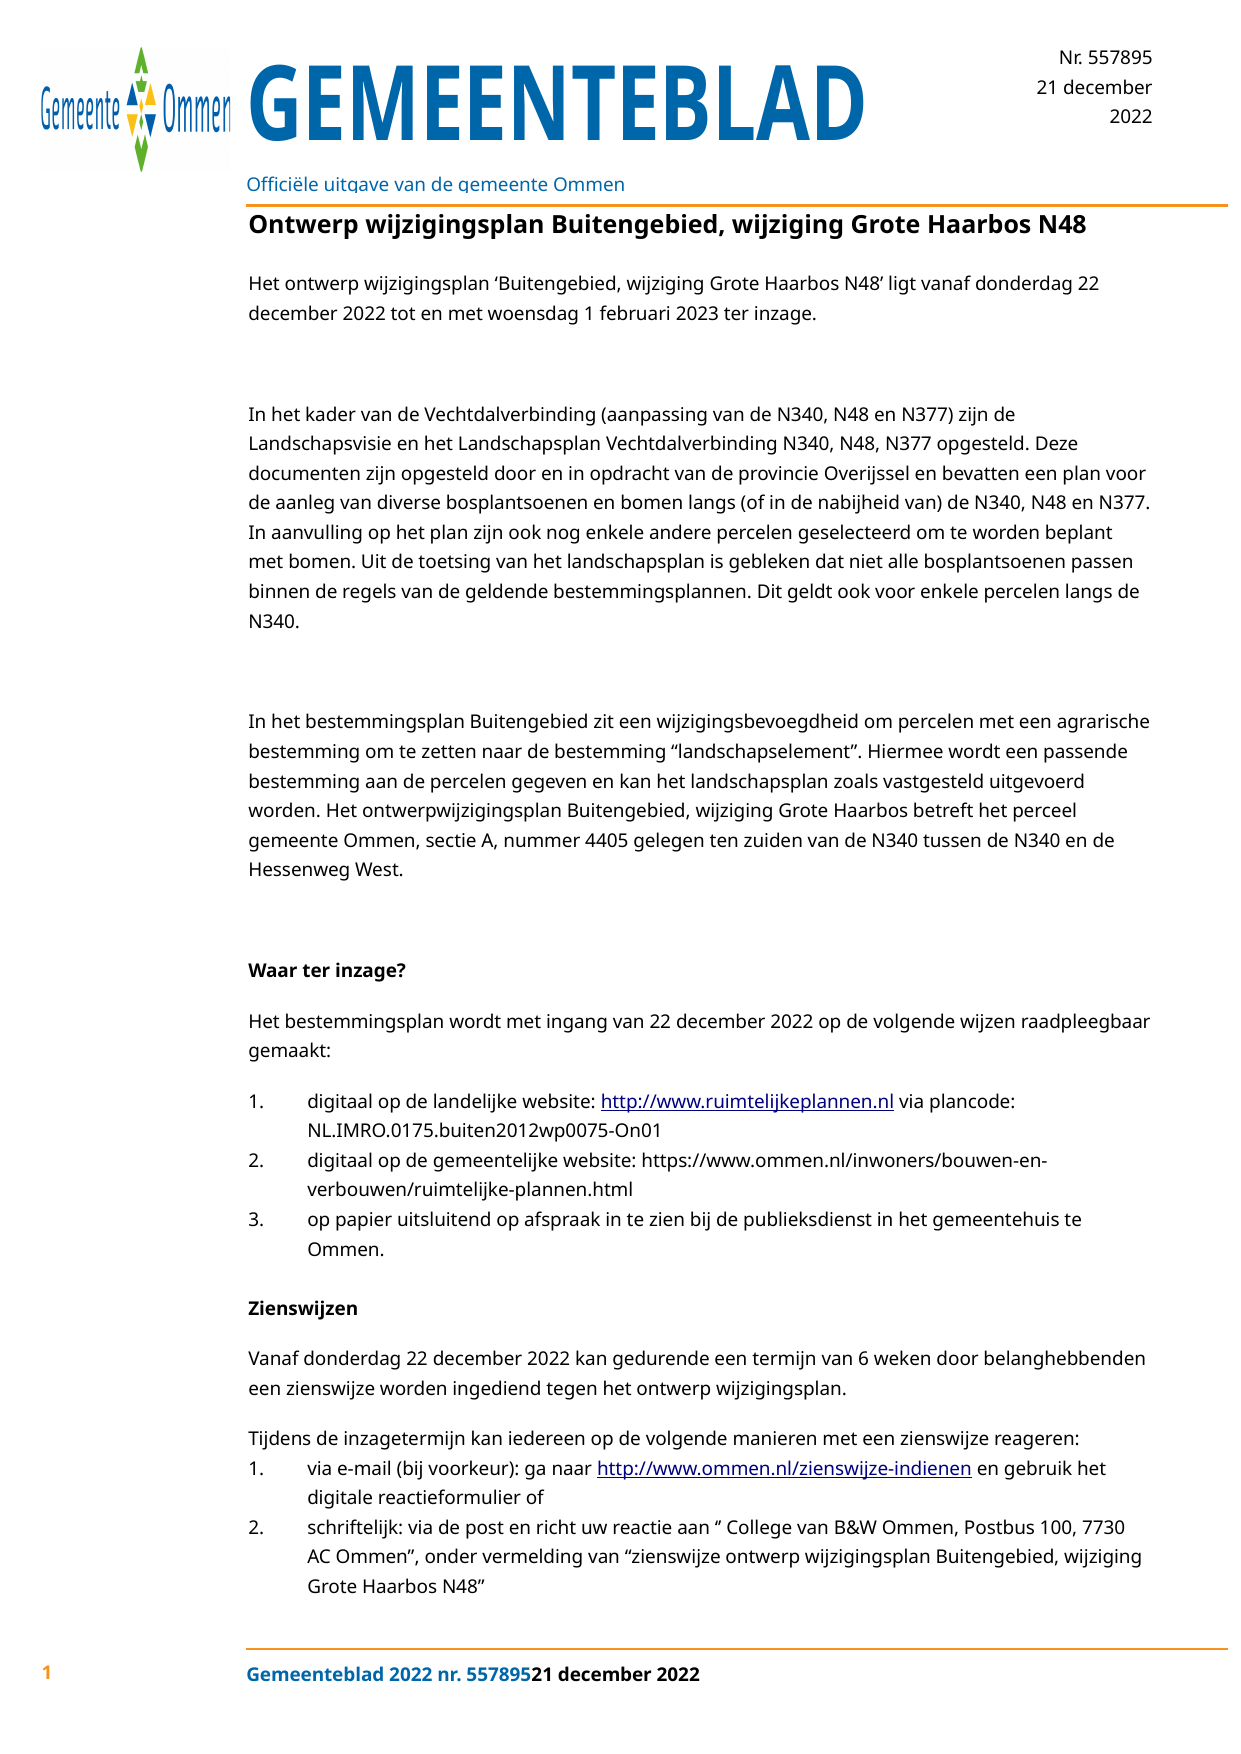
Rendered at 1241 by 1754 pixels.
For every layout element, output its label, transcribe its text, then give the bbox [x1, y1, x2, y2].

list schriftelijk: via de post en richt uw reactie aan ‘’ College van B&W Ommen, Postbus 100, 7730 AC Ommen”, onder vermelding van “zienswijze ontwerp wijzigingsplan Buitengebied, wijziging Grote Haarbos N48” [248, 1514, 1152, 1599]
text In het kader van de Vechtdalverbinding (aanpassing van de N340, N48 en N377) zijn de Landschapsvisie en het Landschapsplan Vechtdalverbinding N340, N48, N377 opgesteld. Deze documenten zijn opgesteld door en in opdracht van de provincie Overijssel en bevatten een plan voor de aanleg van diverse bosplantsoenen en bomen langs (of in de nabijheid van) de N340, N48 en N377. In aanvulling op het plan zijn ook nog enkele andere percelen geselecteerd om te worden beplant met bomen. Uit de toetsing van het landschapsplan is gebleken dat niet alle bosplantsoenen passen binnen de regels van de geldende bestemmingsplannen. Dit geldt ook voor enkele percelen langs de N340. [248, 401, 1152, 633]
list digitaal op de landelijke website: http://www.ruimtelijkeplannen.nl via plancode: NL.IMRO.0175.buiten2012wp0075-On01 [248, 1088, 1152, 1143]
list via e-mail (bij voorkeur): ga naar http://www.ommen.nl/zienswijze-indienen en gebruik het digitale reactieformulier of [248, 1455, 1152, 1510]
text Vanaf donderdag 22 december 2022 kan gedurende een termijn van 6 weken door belanghebbenden een zienswijze worden ingediend tegen het ontwerp wijzigingsplan. [248, 1345, 1152, 1401]
list digitaal op de gemeentelijke website: https://www.ommen.nl/inwoners/bouwen-en-verbouwen/ruimtelijke-plannen.html [248, 1147, 1152, 1202]
text Ontwerp wijzigingsplan Buitengebied, wijziging Grote Haarbos N48 [248, 207, 1152, 241]
text In het bestemmingsplan Buitengebied zit een wijzigingsbevoegdheid om percelen met een agrarische bestemming om te zetten naar de bestemming “landschapselement”. Hiermee wordt een passende bestemming aan de percelen gegeven en kan het landschapsplan zoals vastgesteld uitgevoerd worden. Het ontwerpwijzigingsplan Buitengebied, wijziging Grote Haarbos betreft het perceel gemeente Ommen, sectie A, nummer 4405 gelegen ten zuiden van de N340 tussen de N340 en de Hessenweg West. [248, 709, 1152, 882]
text Tijdens de inzagetermijn kan iedereen op de volgende manieren met een zienswijze reageren: [248, 1425, 1152, 1451]
text Zienswijzen [248, 1295, 1152, 1321]
text Het bestemmingsplan wordt met ingang van 22 december 2022 op de volgende wijzen raadpleegbaar gemaakt: [248, 1008, 1152, 1063]
list op papier uitsluitend op afspraak in te zien bij de publieksdienst in het gemeentehuis te Ommen. [248, 1206, 1152, 1261]
text Het ontwerp wijzigingsplan ‘Buitengebied, wijziging Grote Haarbos N48’ ligt vanaf donderdag 22 december 2022 tot en met woensdag 1 februari 2023 ter inzage. [248, 270, 1152, 326]
picture [41, 47, 231, 172]
text Waar ter inzage? [248, 957, 1152, 983]
